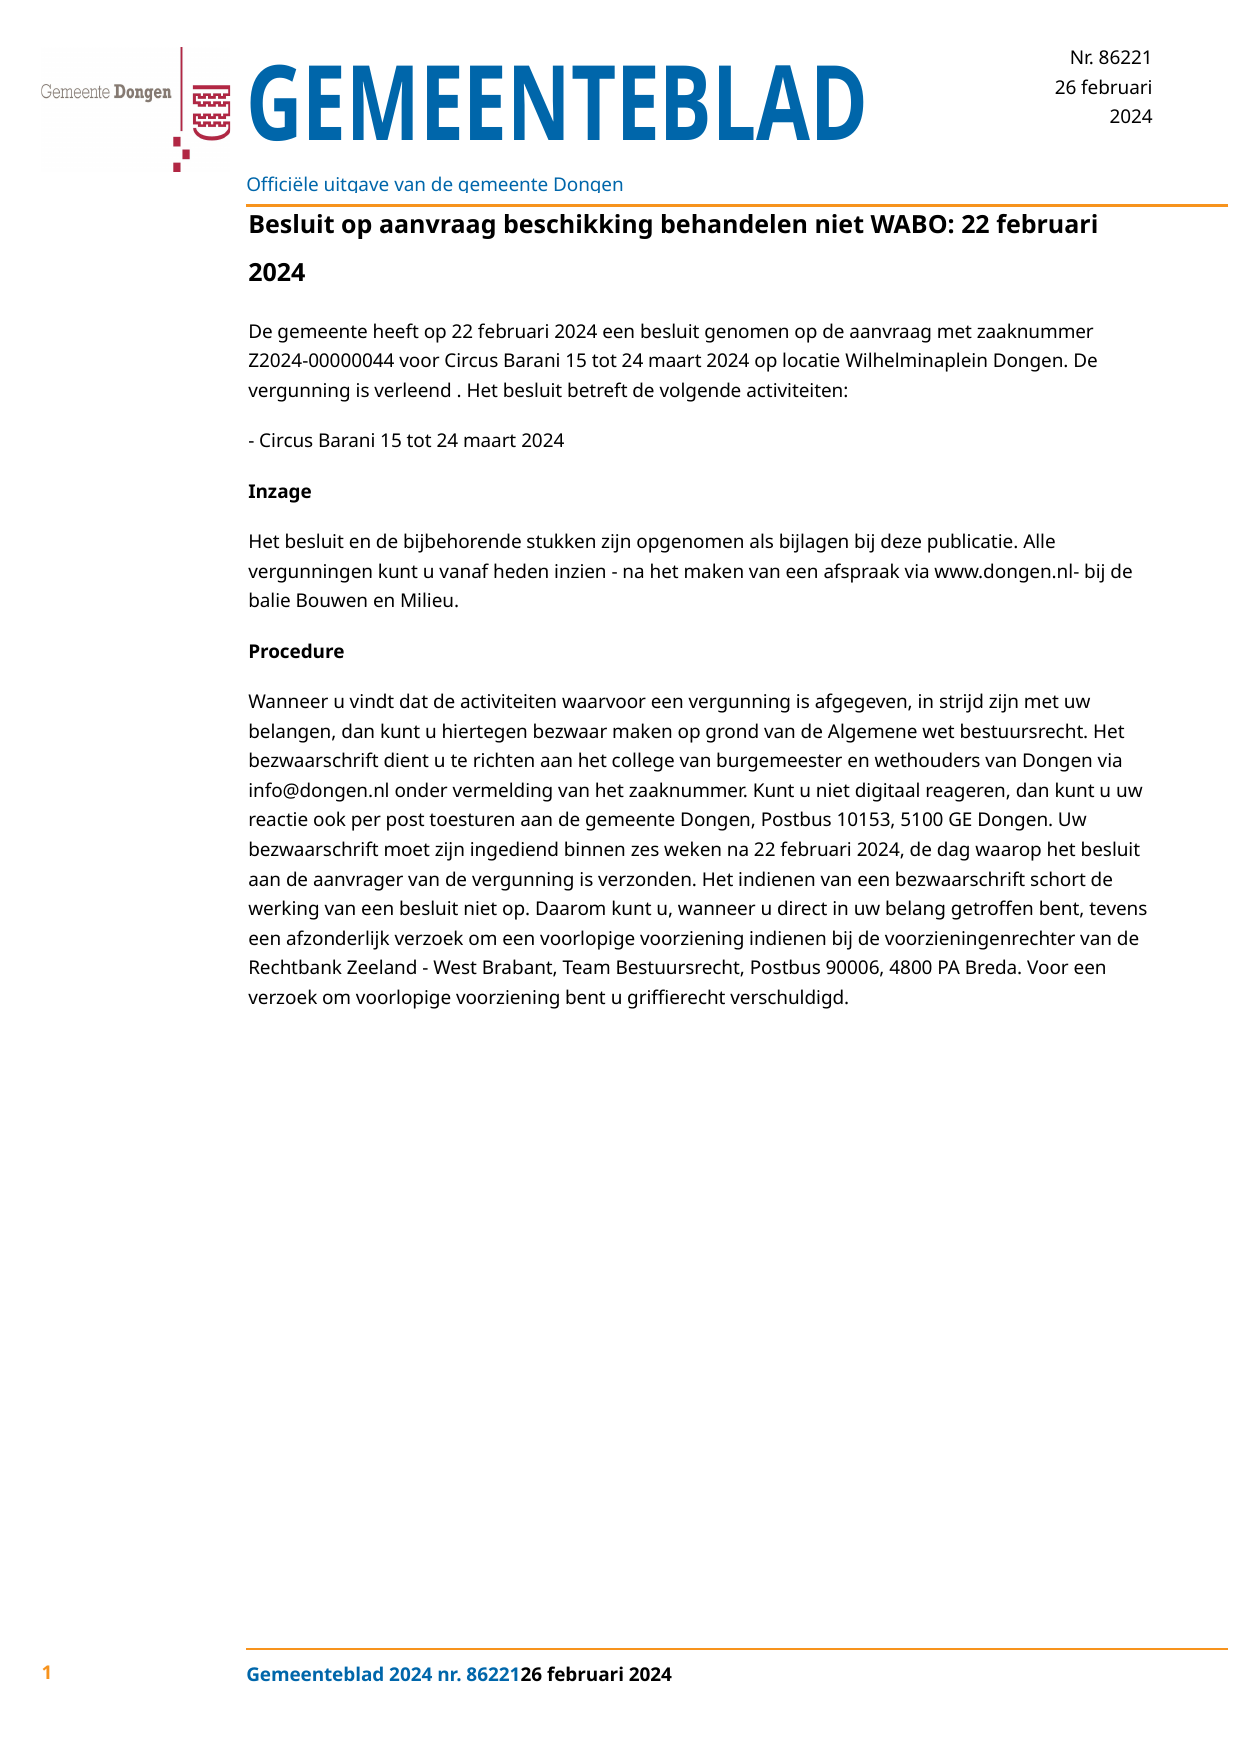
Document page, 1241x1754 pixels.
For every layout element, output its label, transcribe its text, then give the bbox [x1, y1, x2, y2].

text Procedure [248, 638, 1152, 664]
text Besluit op aanvraag beschikking behandelen niet WABO: 22 februari 2024 [248, 207, 1152, 288]
text Inzage [248, 478, 1152, 504]
text De gemeente heeft op 22 februari 2024 een besluit genomen op de aanvraag met zaaknummer Z2024-00000044 voor Circus Barani 15 tot 24 maart 2024 op locatie Wilhelminaplein Dongen. De vergunning is verleend . Het besluit betreft de volgende activiteiten: [248, 318, 1152, 403]
text Het besluit en de bijbehorende stukken zijn opgenomen als bijlagen bij deze publicatie. Alle vergunningen kunt u vanaf heden inzien - na het maken van een afspraak via www.dongen.nl- bij de balie Bouwen en Milieu. [248, 528, 1152, 613]
text - Circus Barani 15 tot 24 maart 2024 [248, 427, 1152, 453]
text Wanneer u vindt dat de activiteiten waarvoor een vergunning is afgegeven, in strijd zijn met uw belangen, dan kunt u hiertegen bezwaar maken op grond van de Algemene wet bestuursrecht. Het bezwaarschrift dient u te richten aan het college van burgemeester en wethouders van Dongen via info@dongen.nl onder vermelding van het zaaknummer. Kunt u niet digitaal reageren, dan kunt u uw reactie ook per post toesturen aan de gemeente Dongen, Postbus 10153, 5100 GE Dongen. Uw bezwaarschrift moet zijn ingediend binnen zes weken na 22 februari 2024, de dag waarop het besluit aan de aanvrager van de vergunning is verzonden. Het indienen van een bezwaarschrift schort de werking van een besluit niet op. Daarom kunt u, wanneer u direct in uw belang getroffen bent, tevens een afzonderlijk verzoek om een voorlopige voorziening indienen bij de voorzieningenrechter van de Rechtbank Zeeland - West Brabant, Team Bestuursrecht, Postbus 90006, 4800 PA Breda. Voor een verzoek om voorlopige voorziening bent u griffierecht verschuldigd. [248, 688, 1152, 1010]
picture [41, 47, 231, 172]
